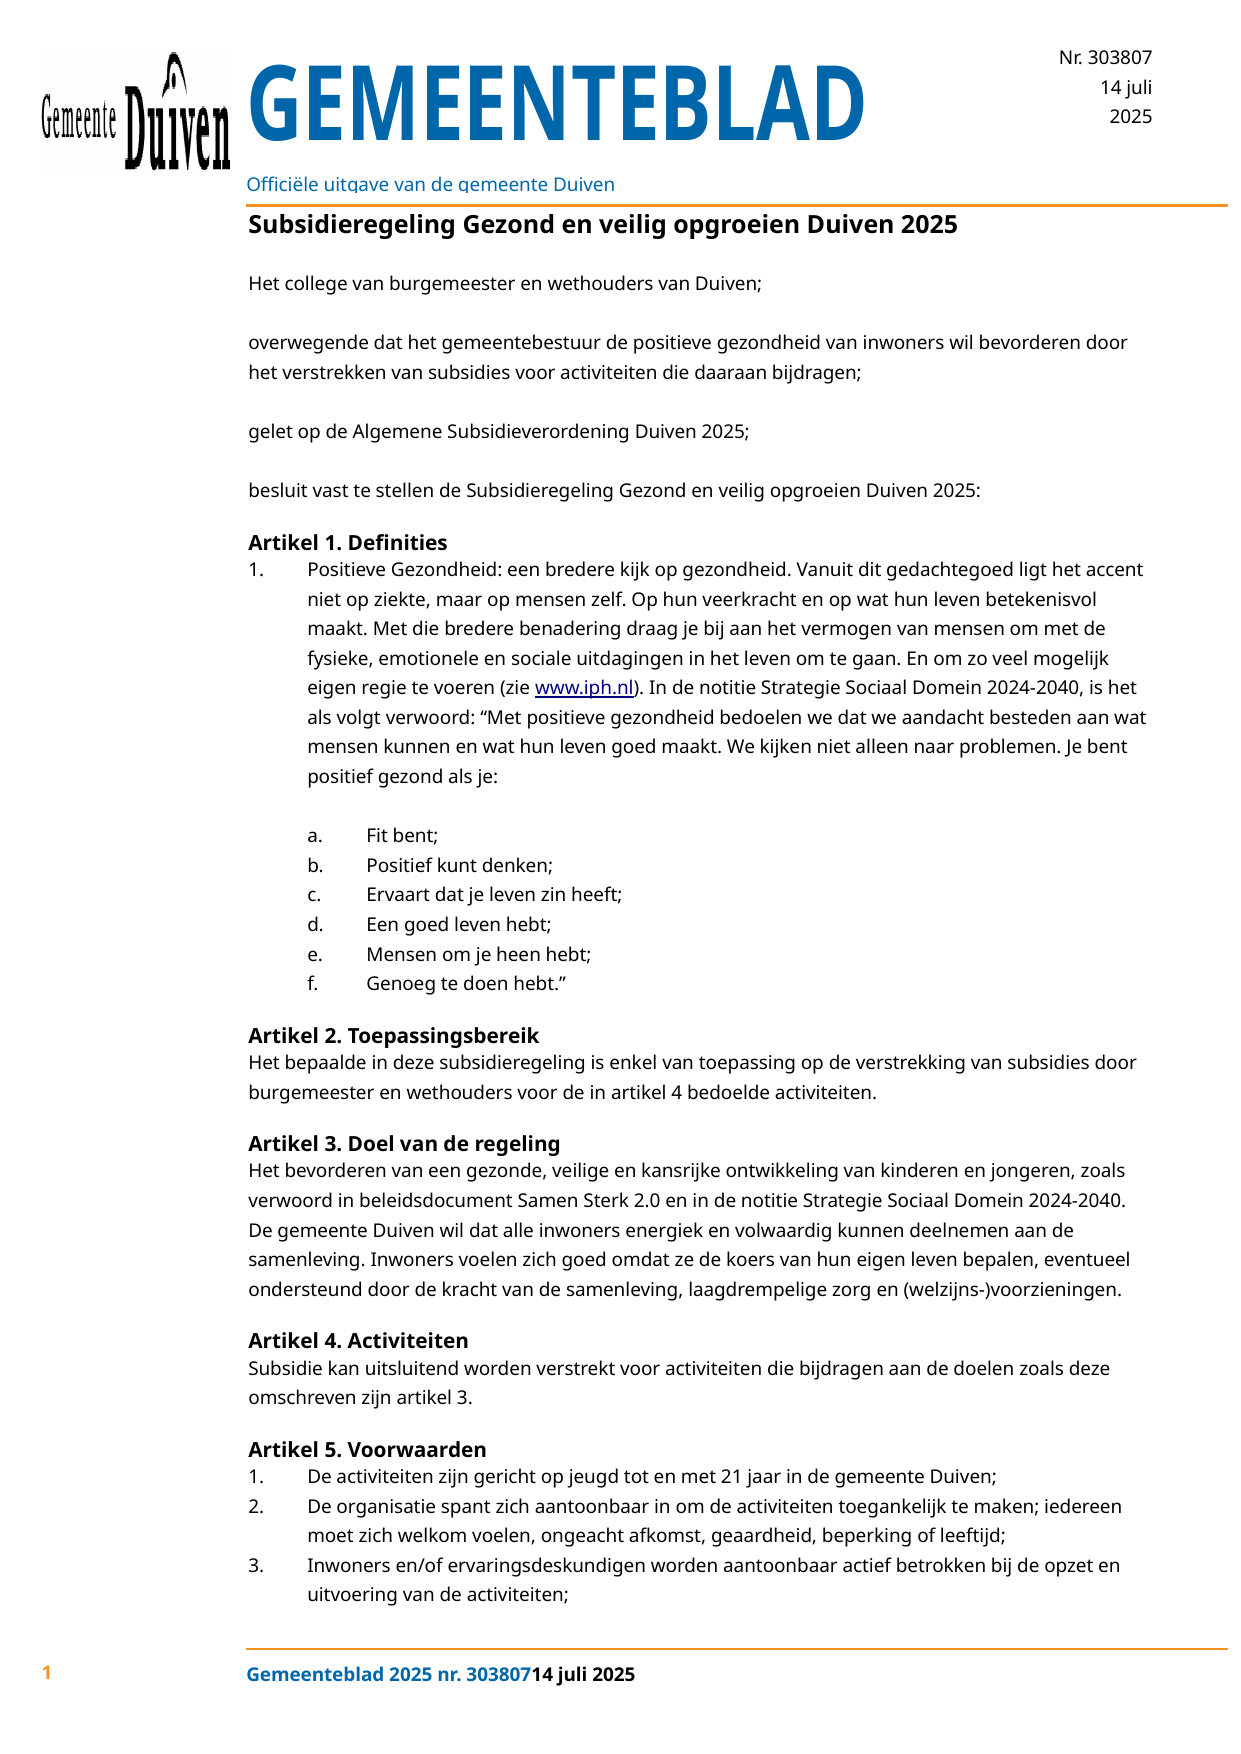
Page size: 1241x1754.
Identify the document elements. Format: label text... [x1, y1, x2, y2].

text Artikel 4. Activiteiten [248, 1326, 1152, 1355]
text Subsidieregeling Gezond en veilig opgroeien Duiven 2025 [248, 207, 1152, 241]
text Subsidie kan uitsluitend worden verstrekt voor activiteiten die bijdragen aan de doelen zoals deze omschreven zijn artikel 3. [248, 1355, 1152, 1410]
text Het college van burgemeester en wethouders van Duiven; [248, 270, 1152, 296]
text gelet op de Algemene Subsidieverordening Duiven 2025; [248, 418, 1152, 444]
list Inwoners en/of ervaringsdeskundigen worden aantoonbaar actief betrokken bij de opzet en uitvoering van de activiteiten; [248, 1552, 1152, 1607]
list Een goed leven hebt; [307, 911, 1152, 937]
list Genoeg te doen hebt.” [307, 970, 1152, 996]
list De organisatie spant zich aantoonbaar in om de activiteiten toegankelijk te maken; iedereen moet zich welkom voelen, ongeacht afkomst, geaardheid, beperking of leeftijd; [248, 1493, 1152, 1548]
list Mensen om je heen hebt; [307, 941, 1152, 967]
text Artikel 3. Doel van de regeling [248, 1129, 1152, 1158]
text Artikel 1. Definities [248, 528, 1152, 556]
list Positieve Gezondheid: een bredere kijk op gezondheid. Vanuit dit gedachtegoed ligt het accent niet op ziekte, maar op mensen zelf. Op hun veerkracht en op wat hun leven betekenisvol maakt. Met die bredere benadering draag je bij aan het vermogen van mensen om met de fysieke, emotionele en sociale uitdagingen in het leven om te gaan. En om zo veel mogelijk eigen regie te voeren (zie www.iph.nl). In de notitie Strategie Sociaal Domein 2024-2040, is het als volgt verwoord: “Met positieve gezondheid bedoelen we dat we aandacht besteden aan wat mensen kunnen en wat hun leven goed maakt. We kijken niet alleen naar problemen. Je bent positief gezond als je: [248, 556, 1152, 789]
picture [41, 47, 231, 172]
text Het bevorderen van een gezonde, veilige en kansrijke ontwikkeling van kinderen en jongeren, zoals verwoord in beleidsdocument Samen Sterk 2.0 en in de notitie Strategie Sociaal Domein 2024-2040. De gemeente Duiven wil dat alle inwoners energiek en volwaardig kunnen deelnemen aan de samenleving. Inwoners voelen zich goed omdat ze de koers van hun eigen leven bepalen, eventueel ondersteund door de kracht van de samenleving, laagdrempelige zorg en (welzijns-)voorzieningen. [248, 1158, 1152, 1302]
text Artikel 5. Voorwaarden [248, 1435, 1152, 1463]
list De activiteiten zijn gericht op jeugd tot en met 21 jaar in de gemeente Duiven; [248, 1463, 1152, 1489]
text Het bepaalde in deze subsidieregeling is enkel van toepassing op de verstrekking van subsidies door burgemeester en wethouders voor de in artikel 4 bedoelde activiteiten. [248, 1049, 1152, 1104]
list Positief kunt denken; [307, 852, 1152, 878]
text Artikel 2. Toepassingsbereik [248, 1021, 1152, 1049]
list Fit bent; [307, 822, 1152, 848]
text besluit vast te stellen de Subsidieregeling Gezond en veilig opgroeien Duiven 2025: [248, 477, 1152, 503]
list Ervaart dat je leven zin heeft; [307, 882, 1152, 907]
text overwegende dat het gemeentebestuur de positieve gezondheid van inwoners wil bevorderen door het verstrekken van subsidies voor activiteiten die daaraan bijdragen; [248, 329, 1152, 385]
